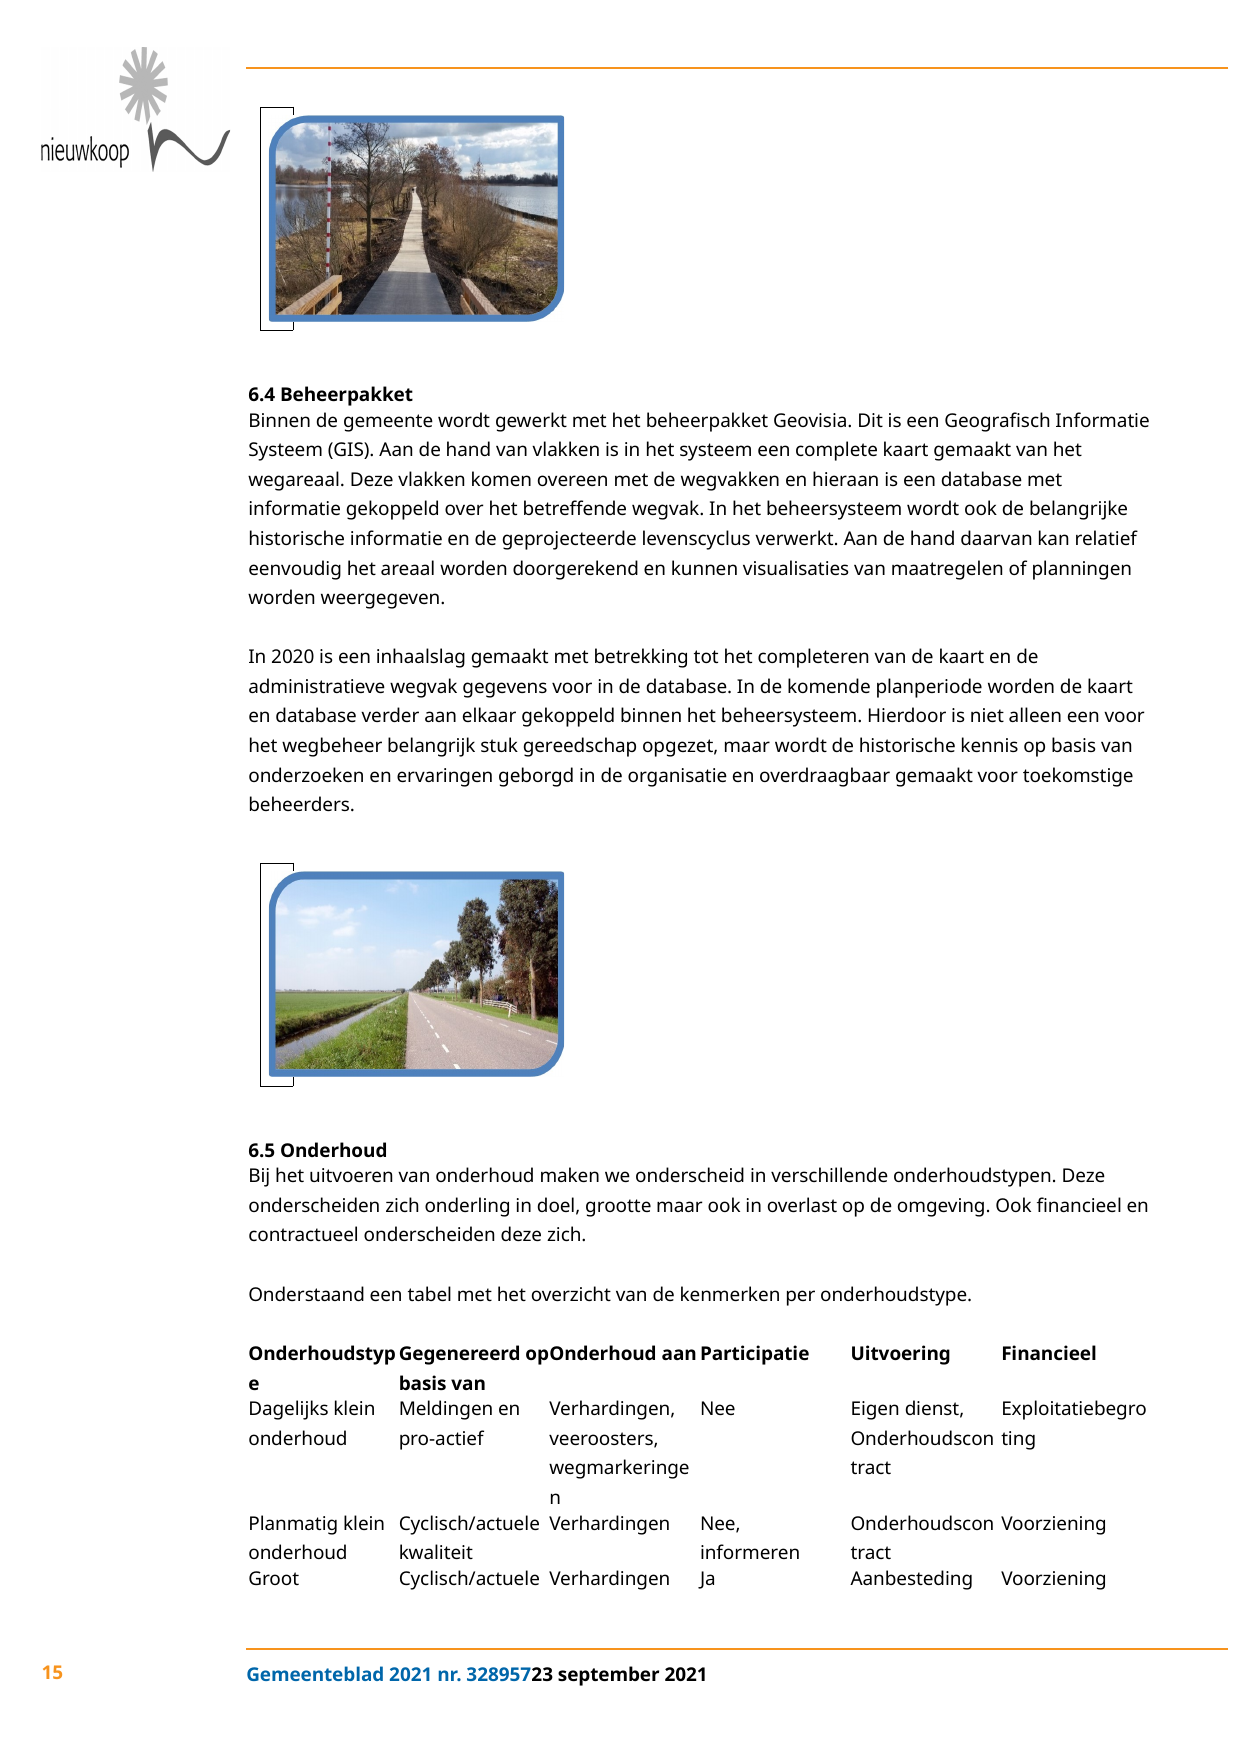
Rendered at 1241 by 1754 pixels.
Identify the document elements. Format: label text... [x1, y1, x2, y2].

table_cell Aanbesteding [850, 1565, 1001, 1591]
table_cell Onderhoudscontract [850, 1510, 1001, 1565]
text Bij het uitvoeren van onderhoud maken we onderscheid in verschillende onderhoudstypen. Deze onderscheiden zich onderling in doel, grootte maar ook in overlast op de omgeving. Ook financieel en contractueel onderscheiden deze zich. [248, 1162, 1152, 1247]
text 6.5 Onderhoud [248, 1137, 1152, 1162]
table_header Onderhoudstype [248, 1340, 398, 1395]
table_cell Verhardingen, veeroosters, wegmarkeringen [549, 1395, 700, 1510]
table_cell Dagelijks klein onderhoud [248, 1395, 398, 1510]
table_header Uitvoering [850, 1340, 1001, 1395]
table_cell Exploitatiebegroting [1001, 1395, 1152, 1510]
table_cell Verhardingen [549, 1565, 700, 1591]
text Binnen de gemeente wordt gewerkt met het beheerpakket Geovisia. Dit is een Geografisch Informatie Systeem (GIS). Aan de hand van vlakken is in het systeem een complete kaart gemaakt van het wegareaal. Deze vlakken komen overeen met de wegvakken en hieraan is een database met informatie gekoppeld over het betreffende wegvak. In het beheersysteem wordt ook de belangrijke historische informatie en de geprojecteerde levenscyclus verwerkt. Aan de hand daarvan kan relatief eenvoudig het areaal worden doorgerekend en kunnen visualisaties van maatregelen of planningen worden weergegeven. [248, 407, 1152, 610]
table_cell Eigen dienst, Onderhoudscontract [850, 1395, 1001, 1510]
table_cell Nee [700, 1395, 850, 1510]
table_cell Voorziening [1001, 1510, 1152, 1565]
table_cell Groot [248, 1565, 398, 1591]
table_header Onderhoud aan [549, 1340, 700, 1395]
picture [41, 47, 231, 172]
table_header Participatie [700, 1340, 850, 1395]
table_cell Nee, informeren [700, 1510, 850, 1565]
table_cell Ja [700, 1565, 850, 1591]
text In 2020 is een inhaalslag gemaakt met betrekking tot het completeren van de kaart en de administratieve wegvak gegevens voor in de database. In de komende planperiode worden de kaart en database verder aan elkaar gekoppeld binnen het beheersysteem. Hierdoor is niet alleen een voor het wegbeheer belangrijk stuk gereedschap opgezet, maar wordt de historische kennis op basis van onderzoeken en ervaringen geborgd in de organisatie en overdraagbaar gemaakt voor toekomstige beheerders. [248, 643, 1152, 817]
table_cell Verhardingen [549, 1510, 700, 1565]
table_cell Cyclisch/actuele [399, 1565, 549, 1591]
table_cell Cyclisch/actuele kwaliteit [399, 1510, 549, 1565]
table_cell Voorziening [1001, 1565, 1152, 1591]
table_cell Planmatig klein onderhoud [248, 1510, 398, 1565]
picture [268, 115, 565, 322]
table_cell Meldingen en pro-actief [399, 1395, 549, 1510]
table_header Gegenereerd op basis van [399, 1340, 549, 1395]
table_header Financieel [1001, 1340, 1152, 1395]
text Onderstaand een tabel met het overzicht van de kenmerken per onderhoudstype. [248, 1281, 1152, 1307]
picture [268, 871, 565, 1077]
text 6.4 Beheerpakket [248, 381, 1152, 407]
